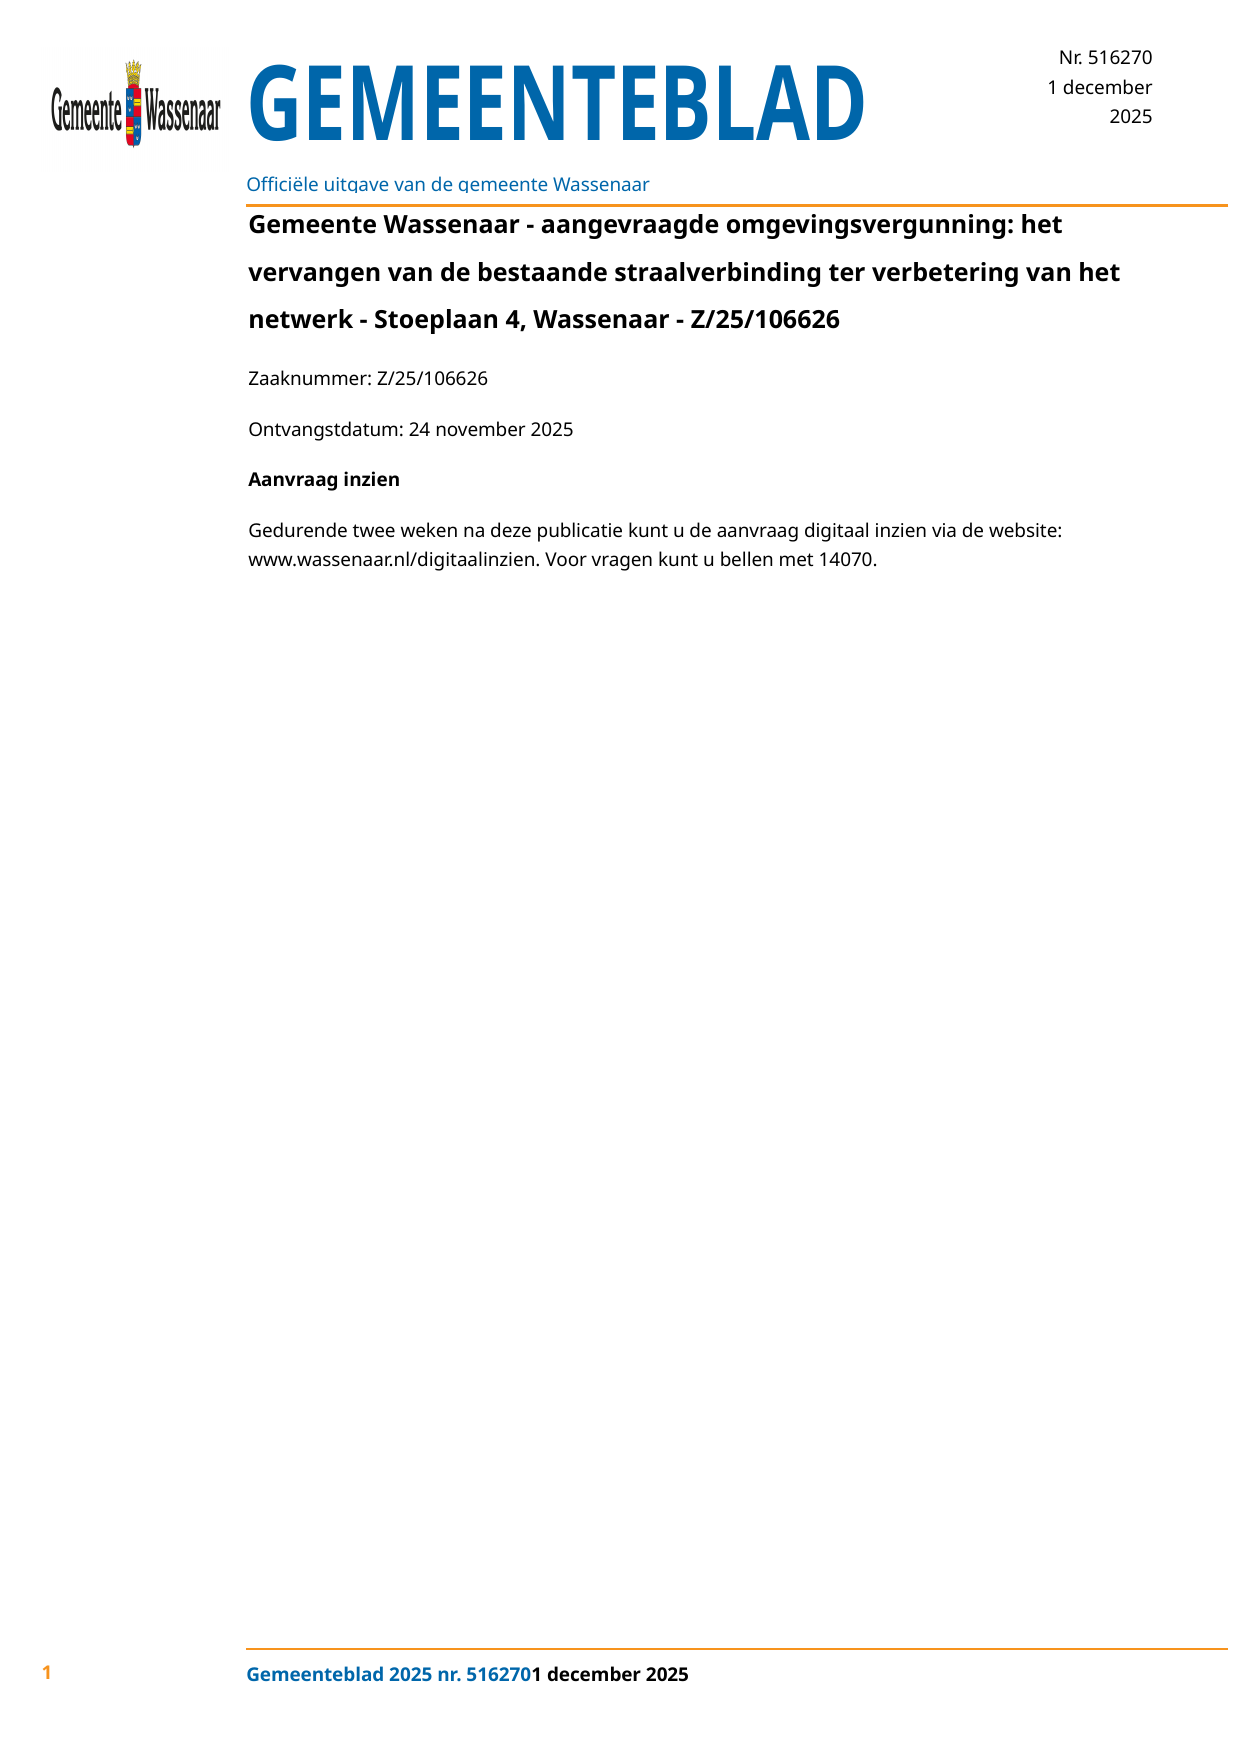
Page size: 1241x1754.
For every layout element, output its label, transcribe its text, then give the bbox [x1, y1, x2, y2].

text Aanvraag inzien [248, 466, 1152, 492]
picture [41, 47, 231, 172]
text Gedurende twee weken na deze publicatie kunt u de aanvraag digitaal inzien via de website: www.wassenaar.nl/digitaalinzien. Voor vragen kunt u bellen met 14070. [248, 517, 1152, 572]
text Gemeente Wassenaar - aangevraagde omgevingsvergunning: het vervangen van de bestaande straalverbinding ter verbetering van het netwerk - Stoeplaan 4, Wassenaar - Z/25/106626 [248, 207, 1152, 336]
text Zaaknummer: Z/25/106626 [248, 366, 1152, 391]
text Ontvangstdatum: 24 november 2025 [248, 416, 1152, 442]
